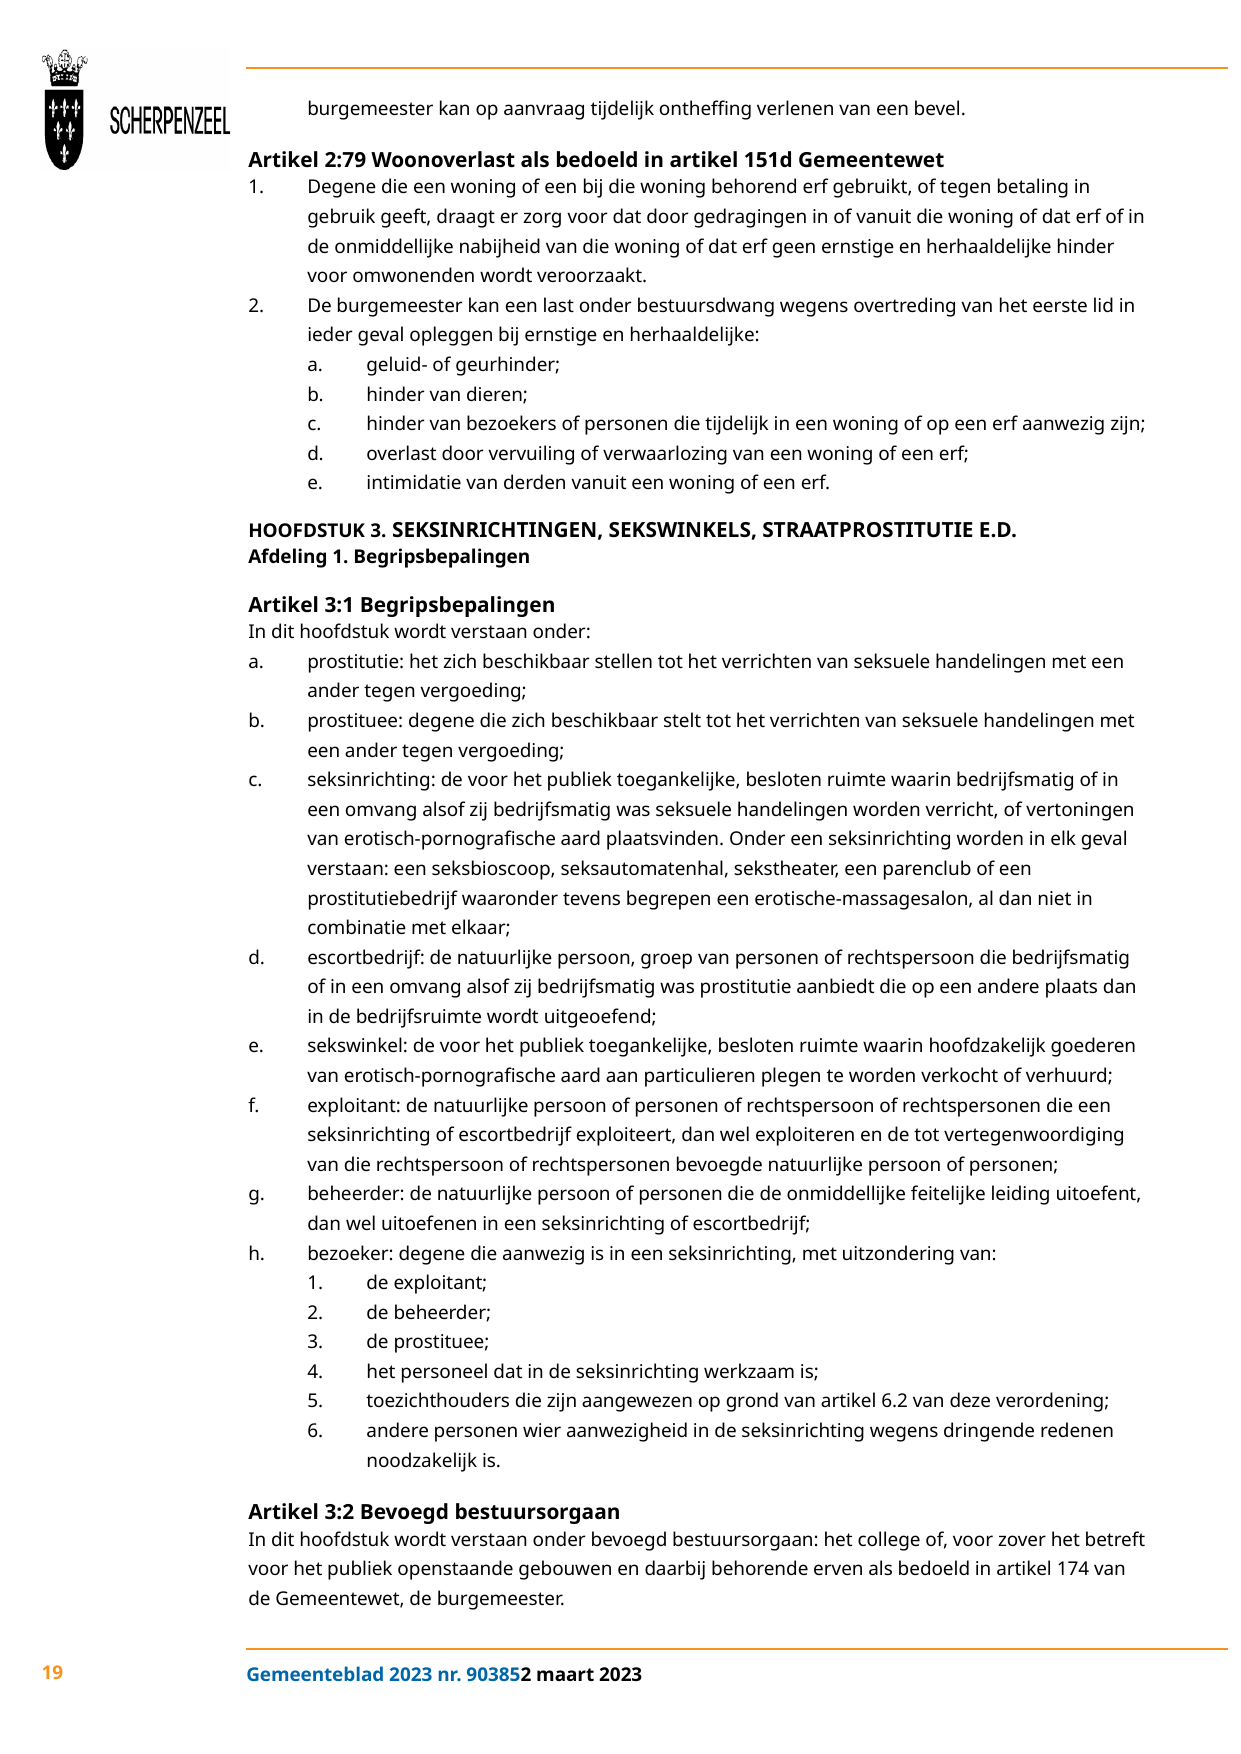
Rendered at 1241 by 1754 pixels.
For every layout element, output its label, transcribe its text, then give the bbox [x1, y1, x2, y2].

list De burgemeester kan een last onder bestuursdwang wegens overtreding van het eerste lid in ieder geval opleggen bij ernstige en herhaaldelijke: [248, 292, 1152, 347]
text Afdeling 1. Begripsbepalingen [248, 543, 1152, 569]
list geluid- of geurhinder; [307, 351, 1152, 377]
list hinder van bezoekers of personen die tijdelijk in een woning of op een erf aanwezig zijn; [307, 410, 1152, 436]
list de exploitant; [307, 1269, 1152, 1295]
list beheerder: de natuurlijke persoon of personen die de onmiddellijke feitelijke leiding uitoefent, dan wel uitoefenen in een seksinrichting of escortbedrijf; [248, 1181, 1152, 1236]
list burgemeester kan op aanvraag tijdelijk ontheffing verlenen van een bevel. [248, 95, 1152, 121]
list toezichthouders die zijn aangewezen op grond van artikel 6.2 van deze verordening; [307, 1388, 1152, 1413]
list escortbedrijf: de natuurlijke persoon, groep van personen of rechtspersoon die bedrijfsmatig of in een omvang alsof zij bedrijfsmatig was prostitutie aanbiedt die op een andere plaats dan in de bedrijfsruimte wordt uitgeoefend; [248, 944, 1152, 1029]
list intimidatie van derden vanuit een woning of een erf. [307, 469, 1152, 495]
picture [41, 47, 231, 172]
text Artikel 3:1 Begripsbepalingen [248, 590, 1152, 618]
list seksinrichting: de voor het publiek toegankelijke, besloten ruimte waarin bedrijfsmatig of in een omvang alsof zij bedrijfsmatig was seksuele handelingen worden verricht, of vertoningen van erotisch-pornografische aard plaatsvinden. Onder een seksinrichting worden in elk geval verstaan: een seksbioscoop, seksautomatenhal, sekstheater, een parenclub of een prostitutiebedrijf waaronder tevens begrepen een erotische-massagesalon, al dan niet in combinatie met elkaar; [248, 766, 1152, 940]
list Degene die een woning of een bij die woning behorend erf gebruikt, of tegen betaling in gebruik geeft, draagt er zorg voor dat door gedragingen in of vanuit die woning of dat erf of in de onmiddellijke nabijheid van die woning of dat erf geen ernstige en herhaaldelijke hinder voor omwonenden wordt veroorzaakt. [248, 174, 1152, 288]
list prostitutie: het zich beschikbaar stellen tot het verrichten van seksuele handelingen met een ander tegen vergoeding; [248, 648, 1152, 703]
text In dit hoofdstuk wordt verstaan onder: [248, 618, 1152, 644]
text Artikel 2:79 Woonoverlast als bedoeld in artikel 151d Gemeentewet [248, 145, 1152, 174]
list exploitant: de natuurlijke persoon of personen of rechtspersoon of rechtspersonen die een seksinrichting of escortbedrijf exploiteert, dan wel exploiteren en de tot vertegenwoordiging van die rechtspersoon of rechtspersonen bevoegde natuurlijke persoon of personen; [248, 1092, 1152, 1177]
text Artikel 3:2 Bevoegd bestuursorgaan [248, 1497, 1152, 1526]
list sekswinkel: de voor het publiek toegankelijke, besloten ruimte waarin hoofdzakelijk goederen van erotisch-pornografische aard aan particulieren plegen te worden verkocht of verhuurd; [248, 1033, 1152, 1088]
list prostituee: degene die zich beschikbaar stelt tot het verrichten van seksuele handelingen met een ander tegen vergoeding; [248, 707, 1152, 763]
text HOOFDSTUK 3. SEKSINRICHTINGEN, SEKSWINKELS, STRAATPROSTITUTIE E.D. [248, 515, 1152, 543]
list het personeel dat in de seksinrichting werkzaam is; [307, 1358, 1152, 1384]
list overlast door vervuiling of verwaarlozing van een woning of een erf; [307, 440, 1152, 466]
list andere personen wier aanwezigheid in de seksinrichting wegens dringende redenen noodzakelijk is. [307, 1417, 1152, 1473]
list hinder van dieren; [307, 381, 1152, 406]
list de beheerder; [307, 1299, 1152, 1325]
list bezoeker: degene die aanwezig is in een seksinrichting, met uitzondering van: [248, 1240, 1152, 1266]
text In dit hoofdstuk wordt verstaan onder bevoegd bestuursorgaan: het college of, voor zover het betreft voor het publiek openstaande gebouwen en daarbij behorende erven als bedoeld in artikel 174 van de Gemeentewet, de burgemeester. [248, 1526, 1152, 1611]
list de prostituee; [307, 1328, 1152, 1354]
